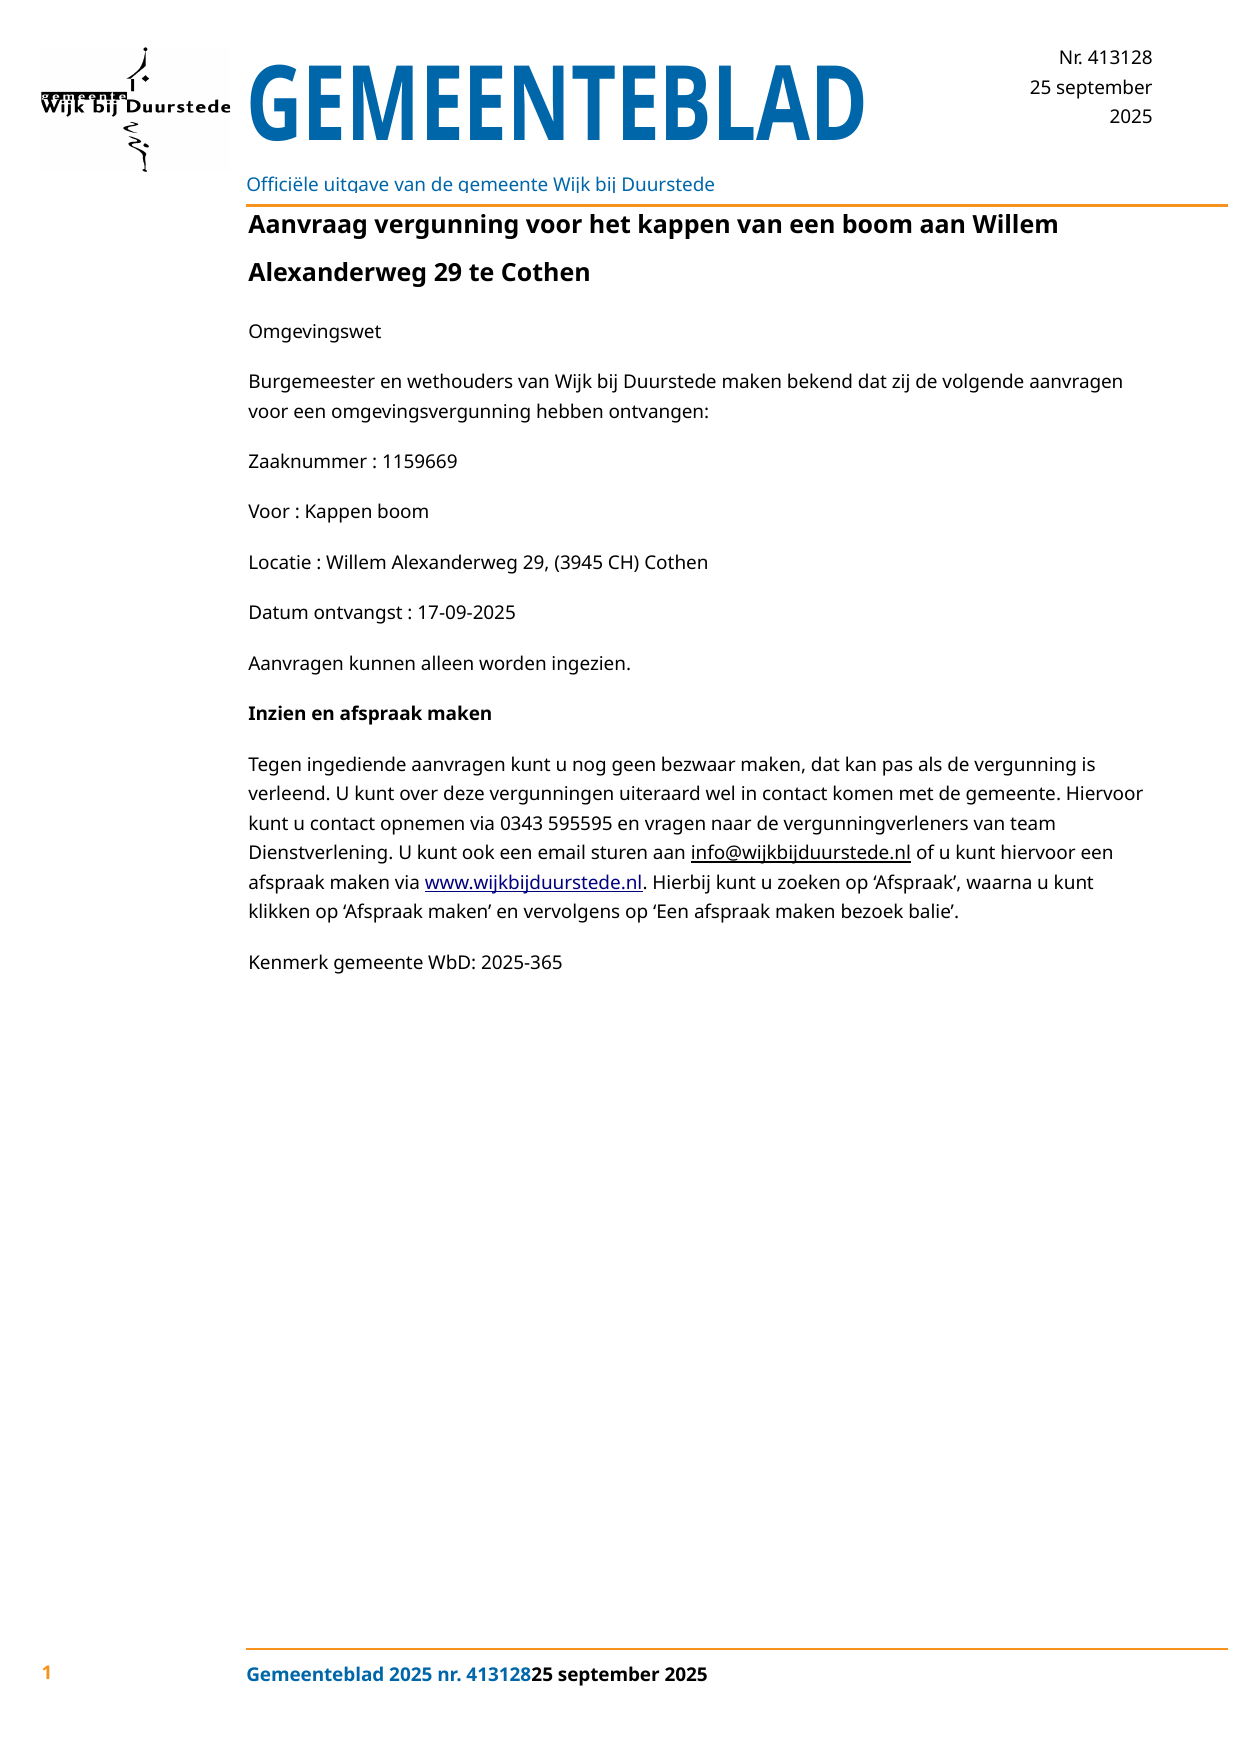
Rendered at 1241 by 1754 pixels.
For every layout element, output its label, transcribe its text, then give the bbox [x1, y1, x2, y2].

text Aanvragen kunnen alleen worden ingezien. [248, 650, 1152, 676]
text Datum ontvangst : 17-09-2025 [248, 599, 1152, 625]
text Zaaknummer : 1159669 [248, 448, 1152, 474]
text Omgevingswet [248, 318, 1152, 344]
text Aanvraag vergunning voor het kappen van een boom aan Willem Alexanderweg 29 te Cothen [248, 207, 1152, 288]
text Voor : Kappen boom [248, 499, 1152, 524]
text Locatie : Willem Alexanderweg 29, (3945 CH) Cothen [248, 549, 1152, 575]
text Inzien en afspraak maken [248, 700, 1152, 726]
text Tegen ingediende aanvragen kunt u nog geen bezwaar maken, dat kan pas als de vergunning is verleend. U kunt over deze vergunningen uiteraard wel in contact komen met de gemeente. Hiervoor kunt u contact opnemen via 0343 595595 en vragen naar de vergunningverleners van team Dienstverlening. U kunt ook een email sturen aan info@wijkbijduurstede.nl of u kunt hiervoor een afspraak maken via www.wijkbijduurstede.nl. Hierbij kunt u zoeken op ‘Afspraak’, waarna u kunt klikken op ‘Afspraak maken’ en vervolgens op ‘Een afspraak maken bezoek balie’. [248, 751, 1152, 924]
text Burgemeester en wethouders van Wijk bij Duurstede maken bekend dat zij de volgende aanvragen voor een omgevingsvergunning hebben ontvangen: [248, 368, 1152, 424]
text Kenmerk gemeente WbD: 2025-365 [248, 949, 1152, 975]
picture [41, 47, 231, 172]
